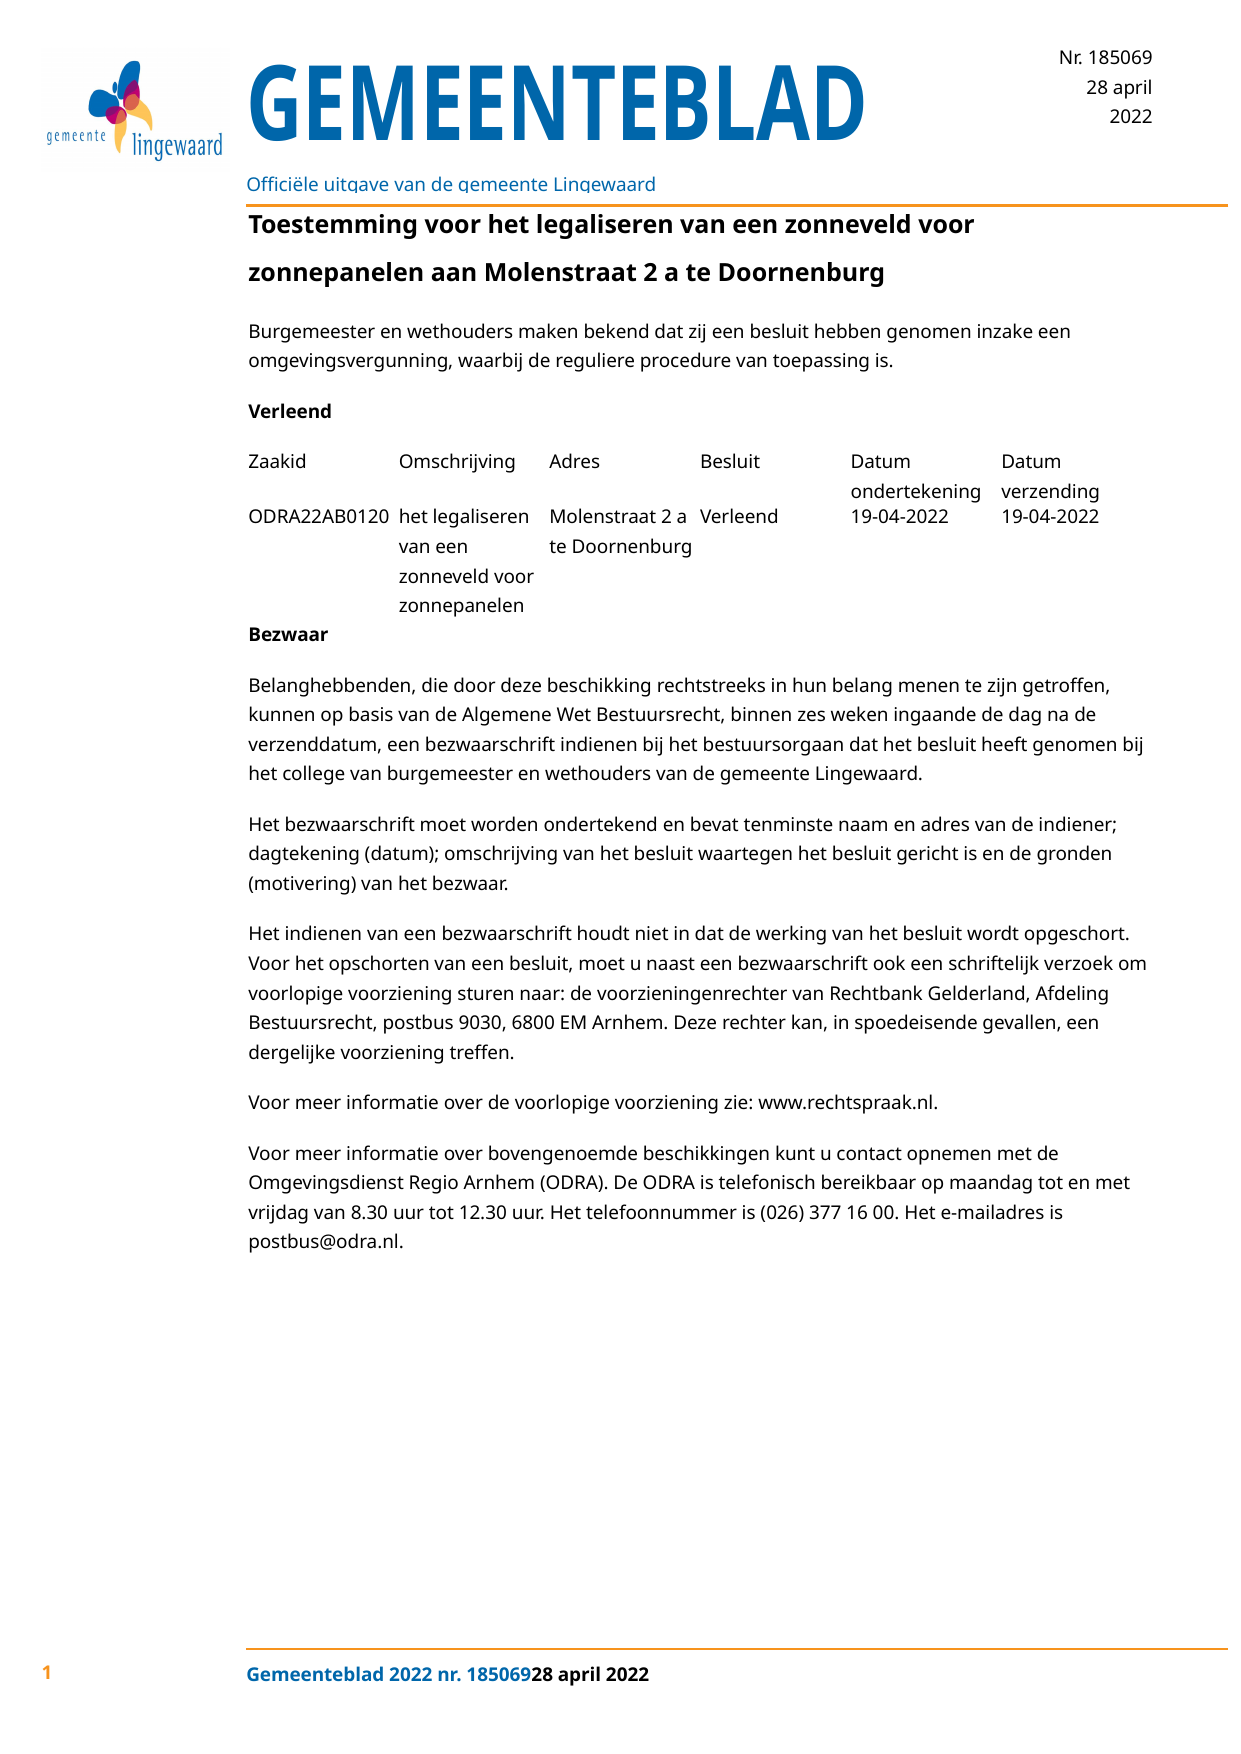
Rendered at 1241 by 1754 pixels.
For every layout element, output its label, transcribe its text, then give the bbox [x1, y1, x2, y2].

table_header Datum ondertekening [850, 449, 1001, 504]
table_header Omschrijving [399, 449, 549, 504]
table_cell het legaliseren van een zonneveld voor zonnepanelen [399, 504, 549, 618]
text Het indienen van een bezwaarschrift houdt niet in dat de werking van het besluit wordt opgeschort. Voor het opschorten van een besluit, moet u naast een bezwaarschrift ook een schriftelijk verzoek om voorlopige voorziening sturen naar: de voorzieningenrechter van Rechtbank Gelderland, Afdeling Bestuursrecht, postbus 9030, 6800 EM Arnhem. Deze rechter kan, in spoedeisende gevallen, een dergelijke voorziening treffen. [248, 921, 1152, 1065]
text Toestemming voor het legaliseren van een zonneveld voor zonnepanelen aan Molenstraat 2 a te Doornenburg [248, 207, 1152, 288]
table_header Besluit [700, 449, 850, 504]
table_header Adres [549, 449, 700, 504]
table_cell Verleend [700, 504, 850, 618]
table_cell 19-04-2022 [850, 504, 1001, 618]
text Verleend [248, 398, 1152, 424]
table_cell 19-04-2022 [1001, 504, 1152, 618]
text Voor meer informatie over bovengenoemde beschikkingen kunt u contact opnemen met de Omgevingsdienst Regio Arnhem (ODRA). De ODRA is telefonisch bereikbaar op maandag tot en met vrijdag van 8.30 uur tot 12.30 uur. Het telefoonnummer is (026) 377 16 00. Het e-mailadres is postbus@odra.nl. [248, 1140, 1152, 1254]
text Burgemeester en wethouders maken bekend dat zij een besluit hebben genomen inzake een omgevingsvergunning, waarbij de reguliere procedure van toepassing is. [248, 318, 1152, 373]
text Voor meer informatie over de voorlopige voorziening zie: www.rechtspraak.nl. [248, 1089, 1152, 1115]
picture [41, 47, 231, 172]
text Bezwaar [248, 621, 1152, 647]
text Belanghebbenden, die door deze beschikking rechtstreeks in hun belang menen te zijn getroffen, kunnen op basis van de Algemene Wet Bestuursrecht, binnen zes weken ingaande de dag na de verzenddatum, een bezwaarschrift indienen bij het bestuursorgaan dat het besluit heeft genomen bij het college van burgemeester en wethouders van de gemeente Lingewaard. [248, 672, 1152, 786]
table_cell ODRA22AB0120 [248, 504, 398, 618]
table_header Datum verzending [1001, 449, 1152, 504]
table_cell Molenstraat 2 a te Doornenburg [549, 504, 700, 618]
table_header Zaakid [248, 449, 398, 504]
text Het bezwaarschrift moet worden ondertekend en bevat tenminste naam en adres van de indiener; dagtekening (datum); omschrijving van het besluit waartegen het besluit gericht is en de gronden (motivering) van het bezwaar. [248, 811, 1152, 896]
